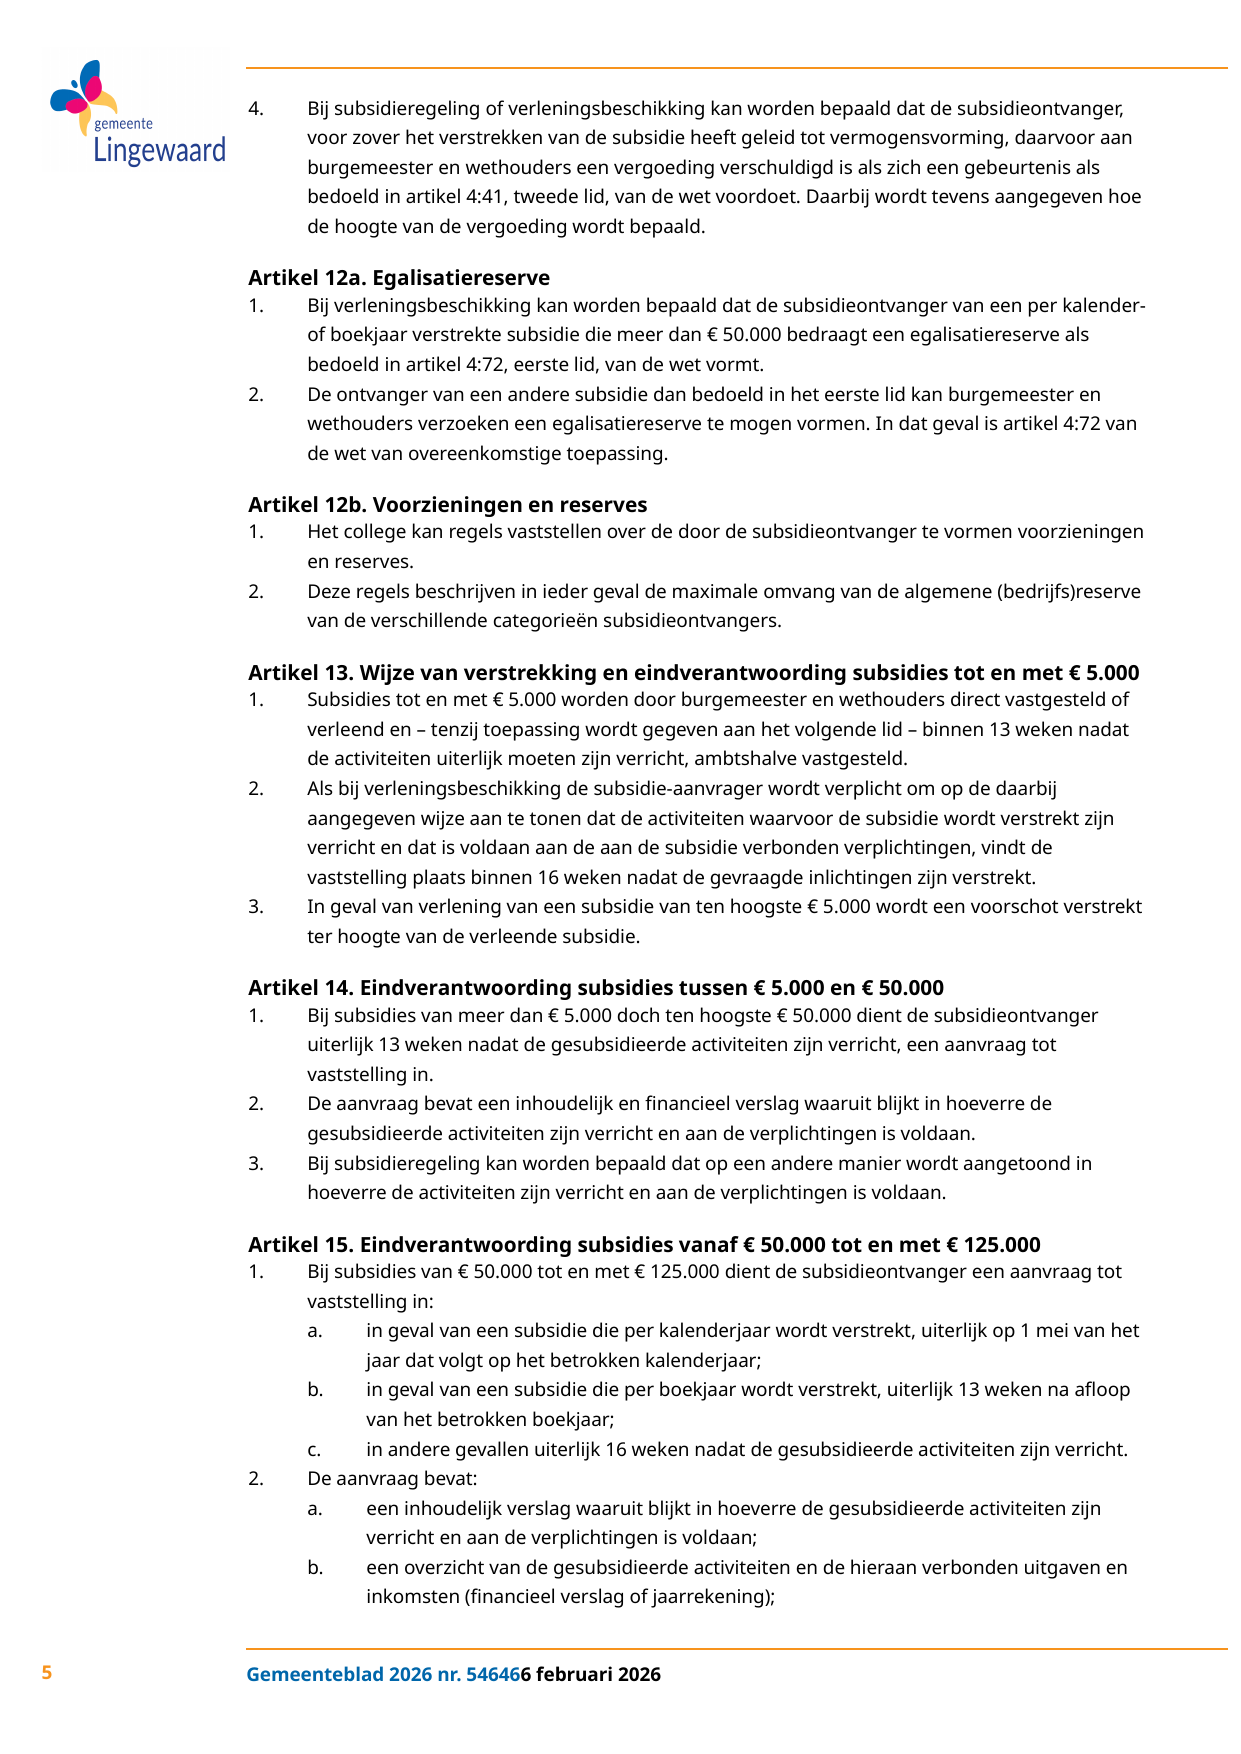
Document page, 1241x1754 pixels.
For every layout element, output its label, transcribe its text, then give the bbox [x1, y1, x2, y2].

list Bij subsidies van € 50.000 tot en met € 125.000 dient de subsidieontvanger een aanvraag tot vaststelling in: [248, 1258, 1152, 1313]
list Het college kan regels vaststellen over de door de subsidieontvanger te vormen voorzieningen en reserves. [248, 519, 1152, 574]
list Deze regels beschrijven in ieder geval de maximale omvang van de algemene (bedrijfs)reserve van de verschillende categorieën subsidieontvangers. [248, 578, 1152, 633]
list Bij subsidieregeling kan worden bepaald dat op een andere manier wordt aangetoond in hoeverre de activiteiten zijn verricht en aan de verplichtingen is voldaan. [248, 1150, 1152, 1205]
list een overzicht van de gesubsidieerde activiteiten en de hieraan verbonden uitgaven en inkomsten (financieel verslag of jaarrekening); [307, 1554, 1152, 1609]
list De aanvraag bevat: [248, 1465, 1152, 1491]
list Subsidies tot en met € 5.000 worden door burgemeester en wethouders direct vastgesteld of verleend en – tenzij toepassing wordt gegeven aan het volgende lid – binnen 13 weken nadat de activiteiten uiterlijk moeten zijn verricht, ambtshalve vastgesteld. [248, 686, 1152, 771]
list een inhoudelijk verslag waaruit blijkt in hoeverre de gesubsidieerde activiteiten zijn verricht en aan de verplichtingen is voldaan; [307, 1495, 1152, 1550]
list Bij verleningsbeschikking kan worden bepaald dat de subsidieontvanger van een per kalender- of boekjaar verstrekte subsidie die meer dan € 50.000 bedraagt een egalisatiereserve als bedoeld in artikel 4:72, eerste lid, van de wet vormt. [248, 292, 1152, 377]
list In geval van verlening van een subsidie van ten hoogste € 5.000 wordt een voorschot verstrekt ter hoogte van de verleende subsidie. [248, 893, 1152, 949]
list in geval van een subsidie die per kalenderjaar wordt verstrekt, uiterlijk op 1 mei van het jaar dat volgt op het betrokken kalenderjaar; [307, 1317, 1152, 1373]
list Bij subsidieregeling of verleningsbeschikking kan worden bepaald dat de subsidieontvanger, voor zover het verstrekken van de subsidie heeft geleid tot vermogensvorming, daarvoor aan burgemeester en wethouders een vergoeding verschuldigd is als zich een gebeurtenis als bedoeld in artikel 4:41, tweede lid, van de wet voordoet. Daarbij wordt tevens aangegeven hoe de hoogte van de vergoeding wordt bepaald. [248, 95, 1152, 239]
list Als bij verleningsbeschikking de subsidie-aanvrager wordt verplicht om op de daarbij aangegeven wijze aan te tonen dat de activiteiten waarvoor de subsidie wordt verstrekt zijn verricht en dat is voldaan aan de aan de subsidie verbonden verplichtingen, vindt de vaststelling plaats binnen 16 weken nadat de gevraagde inlichtingen zijn verstrekt. [248, 775, 1152, 889]
text Artikel 13. Wijze van verstrekking en eindverantwoording subsidies tot en met € 5.000 [248, 658, 1152, 686]
text Artikel 14. Eindverantwoording subsidies tussen € 5.000 en € 50.000 [248, 973, 1152, 1002]
text Artikel 12a. Egalisatiereserve [248, 263, 1152, 292]
text Artikel 15. Eindverantwoording subsidies vanaf € 50.000 tot en met € 125.000 [248, 1230, 1152, 1258]
list Bij subsidies van meer dan € 5.000 doch ten hoogste € 50.000 dient de subsidieontvanger uiterlijk 13 weken nadat de gesubsidieerde activiteiten zijn verricht, een aanvraag tot vaststelling in. [248, 1002, 1152, 1087]
list De ontvanger van een andere subsidie dan bedoeld in het eerste lid kan burgemeester en wethouders verzoeken een egalisatiereserve te mogen vormen. In dat geval is artikel 4:72 van de wet van overeenkomstige toepassing. [248, 381, 1152, 466]
picture [41, 47, 231, 172]
text Artikel 12b. Voorzieningen en reserves [248, 490, 1152, 519]
list in andere gevallen uiterlijk 16 weken nadat de gesubsidieerde activiteiten zijn verricht. [307, 1436, 1152, 1461]
list in geval van een subsidie die per boekjaar wordt verstrekt, uiterlijk 13 weken na afloop van het betrokken boekjaar; [307, 1377, 1152, 1432]
list De aanvraag bevat een inhoudelijk en financieel verslag waaruit blijkt in hoeverre de gesubsidieerde activiteiten zijn verricht en aan de verplichtingen is voldaan. [248, 1091, 1152, 1146]
